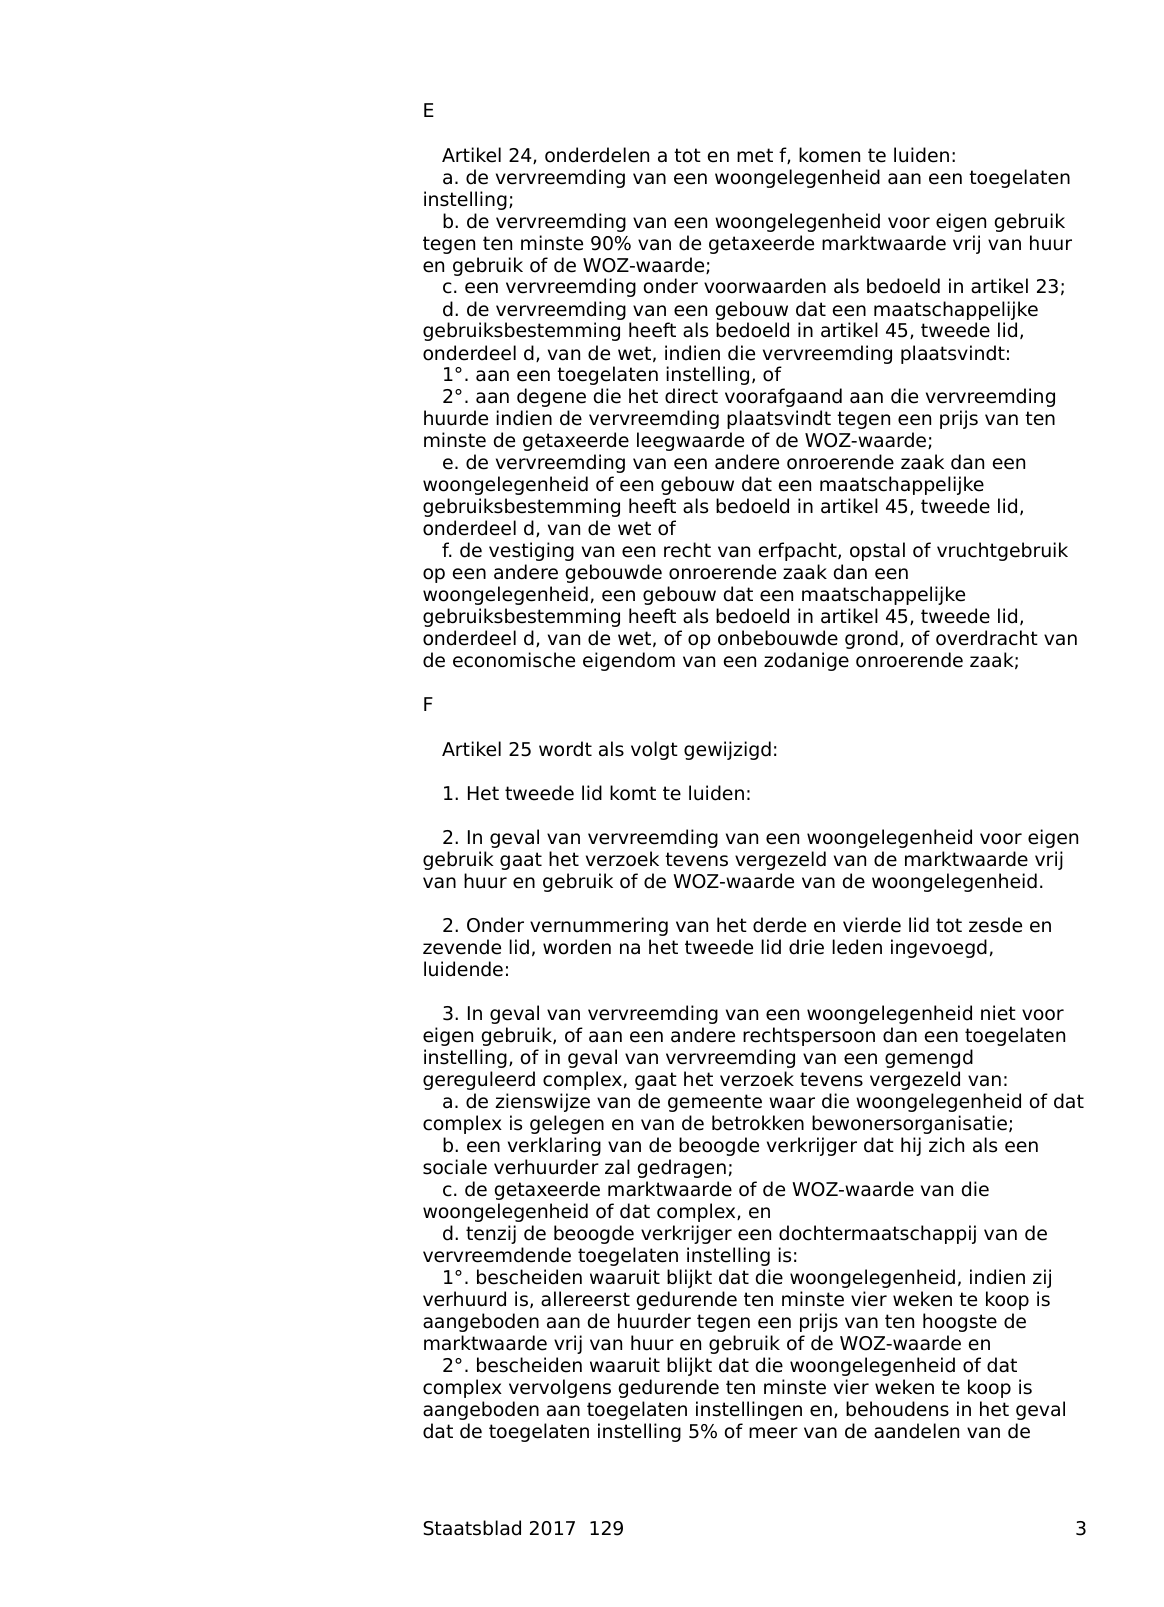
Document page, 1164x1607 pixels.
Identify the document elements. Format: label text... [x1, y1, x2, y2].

text d. tenzij de beoogde verkrijger een dochtermaatschappij van de vervreemdende toegelaten instelling is: [422, 1223, 1087, 1267]
text c. een vervreemding onder voorwaarden als bedoeld in artikel 23; [422, 276, 1087, 298]
text e. de vervreemding van een andere onroerende zaak dan een woongelegenheid of een gebouw dat een maatschappelijke gebruiksbestemming heeft als bedoeld in artikel 45, tweede lid, onderdeel d, van de wet of [422, 452, 1087, 540]
text 1°. bescheiden waaruit blijkt dat die woongelegenheid, indien zij verhuurd is, allereerst gedurende ten minste vier weken te koop is aangeboden aan de huurder tegen een prijs van ten hoogste de marktwaarde vrij van huur en gebruik of de WOZ-waarde en [422, 1267, 1087, 1355]
text E [422, 100, 1087, 122]
text 2°. aan degene die het direct voorafgaand aan die vervreemding huurde indien de vervreemding plaatsvindt tegen een prijs van ten minste de getaxeerde leegwaarde of de WOZ-waarde; [422, 386, 1087, 452]
text b. een verklaring van de beoogde verkrijger dat hij zich als een sociale verhuurder zal gedragen; [422, 1135, 1087, 1179]
text 1°. aan een toegelaten instelling, of [422, 364, 1087, 386]
text 2. Onder vernummering van het derde en vierde lid tot zesde en zevende lid, worden na het tweede lid drie leden ingevoegd, luidende: [422, 915, 1087, 981]
text F [422, 694, 1087, 716]
text 2°. bescheiden waaruit blijkt dat die woongelegenheid of dat complex vervolgens gedurende ten minste vier weken te koop is aangeboden aan toegelaten instellingen en, behoudens in het geval dat de toegelaten instelling 5% of meer van de aandelen van de [422, 1355, 1087, 1443]
text d. de vervreemding van een gebouw dat een maatschappelijke gebruiksbestemming heeft als bedoeld in artikel 45, tweede lid, onderdeel d, van de wet, indien die vervreemding plaatsvindt: [422, 298, 1087, 364]
text 2. In geval van vervreemding van een woongelegenheid voor eigen gebruik gaat het verzoek tevens vergezeld van de marktwaarde vrij van huur en gebruik of de WOZ-waarde van de woongelegenheid. [422, 827, 1087, 893]
text Artikel 25 wordt als volgt gewijzigd: [422, 738, 1087, 760]
text c. de getaxeerde marktwaarde of de WOZ-waarde van die woongelegenheid of dat complex, en [422, 1179, 1087, 1223]
text f. de vestiging van een recht van erfpacht, opstal of vruchtgebruik op een andere gebouwde onroerende zaak dan een woongelegenheid, een gebouw dat een maatschappelijke gebruiksbestemming heeft als bedoeld in artikel 45, tweede lid, onderdeel d, van de wet, of op onbebouwde grond, of overdracht van de economische eigendom van een zodanige onroerende zaak; [422, 540, 1087, 672]
text 3. In geval van vervreemding van een woongelegenheid niet voor eigen gebruik, of aan een andere rechtspersoon dan een toegelaten instelling, of in geval van vervreemding van een gemengd gereguleerd complex, gaat het verzoek tevens vergezeld van: [422, 1003, 1087, 1091]
text Artikel 24, onderdelen a tot en met f, komen te luiden: [422, 144, 1087, 167]
text a. de zienswijze van de gemeente waar die woongelegenheid of dat complex is gelegen en van de betrokken bewonersorganisatie; [422, 1091, 1087, 1135]
text b. de vervreemding van een woongelegenheid voor eigen gebruik tegen ten minste 90% van de getaxeerde marktwaarde vrij van huur en gebruik of de WOZ-waarde; [422, 211, 1087, 276]
text 1. Het tweede lid komt te luiden: [422, 783, 1087, 804]
text a. de vervreemding van een woongelegenheid aan een toegelaten instelling; [422, 167, 1087, 211]
